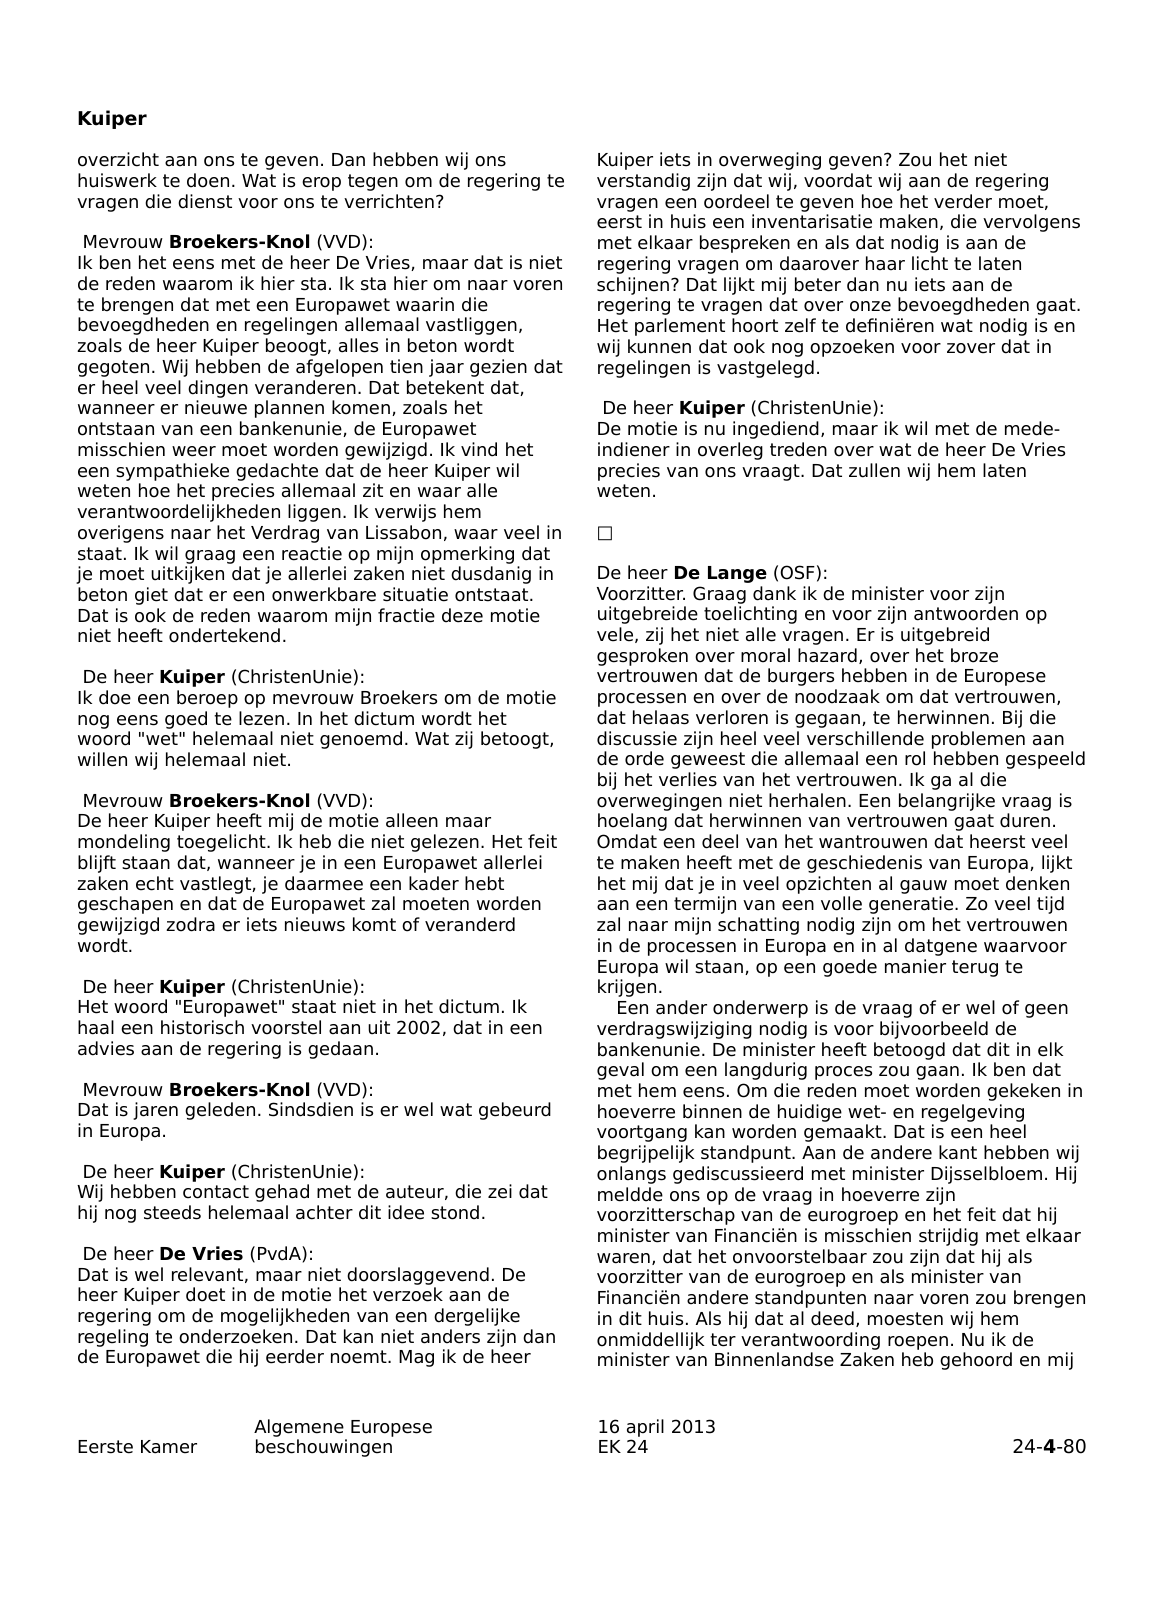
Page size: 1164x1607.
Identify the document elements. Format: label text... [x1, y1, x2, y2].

text De heer Kuiper heeft mij de motie alleen maar mondeling toegelicht. Ik heb die niet gelezen. Het feit blijft staan dat, wanneer je in een Europawet allerlei zaken echt vastlegt, je daarmee een kader hebt geschapen en dat de Europawet zal moeten worden gewijzigd zodra er iets nieuws komt of veranderd wordt. [77, 811, 567, 956]
text Voorzitter. Graag dank ik de minister voor zijn uitgebreide toelichting en voor zijn antwoorden op vele, zij het niet alle vragen. Er is uitgebreid gesproken over moral hazard, over het broze vertrouwen dat de burgers hebben in de Europese processen en over de noodzaak om dat vertrouwen, dat helaas verloren is gegaan, te herwinnen. Bij die discussie zijn heel veel verschillende problemen aan de orde geweest die allemaal een rol hebben gespeeld bij het verlies van het vertrouwen. Ik ga al die overwegingen niet herhalen. Een belangrijke vraag is hoelang dat herwinnen van vertrouwen gaat duren. Omdat een deel van het wantrouwen dat heerst veel te maken heeft met de geschiedenis van Europa, lijkt het mij dat je in veel opzichten al gauw moet denken aan een termijn van een volle generatie. Zo veel tijd zal naar mijn schatting nodig zijn om het vertrouwen in de processen in Europa en in al datgene waarvoor Europa wil staan, op een goede manier terug te krijgen. [596, 583, 1087, 998]
text De heer De Vries (PvdA): [77, 1244, 567, 1264]
text □ [596, 522, 1087, 543]
text Dat is wel relevant, maar niet doorslaggevend. De heer Kuiper doet in de motie het verzoek aan de regering om de mogelijkheden van een dergelijke regeling te onderzoeken. Dat kan niet anders zijn dan de Europawet die hij eerder noemt. Mag ik de heer [77, 1264, 567, 1368]
text Ik ben het eens met de heer De Vries, maar dat is niet de reden waarom ik hier sta. Ik sta hier om naar voren te brengen dat met een Europawet waarin die bevoegdheden en regelingen allemaal vastliggen, zoals de heer Kuiper beoogt, alles in beton wordt gegoten. Wij hebben de afgelopen tien jaar gezien dat er heel veel dingen veranderen. Dat betekent dat, wanneer er nieuwe plannen komen, zoals het ontstaan van een bankenunie, de Europawet misschien weer moet worden gewijzigd. Ik vind het een sympathieke gedachte dat de heer Kuiper wil weten hoe het precies allemaal zit en waar alle verantwoordelijkheden liggen. Ik verwijs hem overigens naar het Verdrag van Lissabon, waar veel in staat. Ik wil graag een reactie op mijn opmerking dat je moet uitkijken dat je allerlei zaken niet dusdanig in beton giet dat er een onwerkbare situatie ontstaat. Dat is ook de reden waarom mijn fractie deze motie niet heeft ondertekend. [77, 253, 567, 647]
text Dat is jaren geleden. Sindsdien is er wel wat gebeurd in Europa. [77, 1100, 567, 1142]
text Kuiper iets in overweging geven? Zou het niet verstandig zijn dat wij, voordat wij aan de regering vragen een oordeel te geven hoe het verder moet, eerst in huis een inventarisatie maken, die vervolgens met elkaar bespreken en als dat nodig is aan de regering vragen om daarover haar licht te laten schijnen? Dat lijkt mij beter dan nu iets aan de regering te vragen dat over onze bevoegdheden gaat. Het parlement hoort zelf te definiëren wat nodig is en wij kunnen dat ook nog opzoeken voor zover dat in regelingen is vastgelegd. [596, 150, 1087, 378]
text Het woord "Europawet" staat niet in het dictum. Ik haal een historisch voorstel aan uit 2002, dat in een advies aan de regering is gedaan. [77, 997, 567, 1059]
text Mevrouw Broekers-Knol (VVD): [77, 791, 567, 811]
text Ik doe een beroep op mevrouw Broekers om de motie nog eens goed te lezen. In het dictum wordt het woord "wet" helemaal niet genoemd. Wat zij betoogt, willen wij helemaal niet. [77, 688, 567, 771]
text De heer Kuiper (ChristenUnie): [77, 667, 567, 688]
text De heer Kuiper (ChristenUnie): [596, 398, 1087, 419]
text Een ander onderwerp is de vraag of er wel of geen verdragswijziging nodig is voor bijvoorbeeld de bankenunie. De minister heeft betoogd dat dit in elk geval om een langdurig proces zou gaan. Ik ben dat met hem eens. Om die reden moet worden gekeken in hoeverre binnen de huidige wet- en regelgeving voortgang kan worden gemaakt. Dat is een heel begrijpelijk standpunt. Aan de andere kant hebben wij onlangs gediscussieerd met minister Dijsselbloem. Hij meldde ons op de vraag in hoeverre zijn voorzitterschap van de eurogroep en het feit dat hij minister van Financiën is misschien strijdig met elkaar waren, dat het onvoorstelbaar zou zijn dat hij als voorzitter van de eurogroep en als minister van Financiën andere standpunten naar voren zou brengen in dit huis. Als hij dat al deed, moesten wij hem onmiddellijk ter verantwoording roepen. Nu ik de minister van Binnenlandse Zaken heb gehoord en mij [596, 998, 1087, 1371]
text De motie is nu ingediend, maar ik wil met de mede-indiener in overleg treden over wat de heer De Vries precies van ons vraagt. Dat zullen wij hem laten weten. [596, 419, 1087, 502]
text Wij hebben contact gehad met de auteur, die zei dat hij nog steeds helemaal achter dit idee stond. [77, 1182, 567, 1224]
text Mevrouw Broekers-Knol (VVD): [77, 232, 567, 253]
text De heer De Lange (OSF): [596, 563, 1087, 583]
text De heer Kuiper (ChristenUnie): [77, 1162, 567, 1182]
text overzicht aan ons te geven. Dan hebben wij ons huiswerk te doen. Wat is erop tegen om de regering te vragen die dienst voor ons te verrichten? [77, 150, 567, 212]
text Mevrouw Broekers-Knol (VVD): [77, 1079, 567, 1100]
text De heer Kuiper (ChristenUnie): [77, 976, 567, 997]
